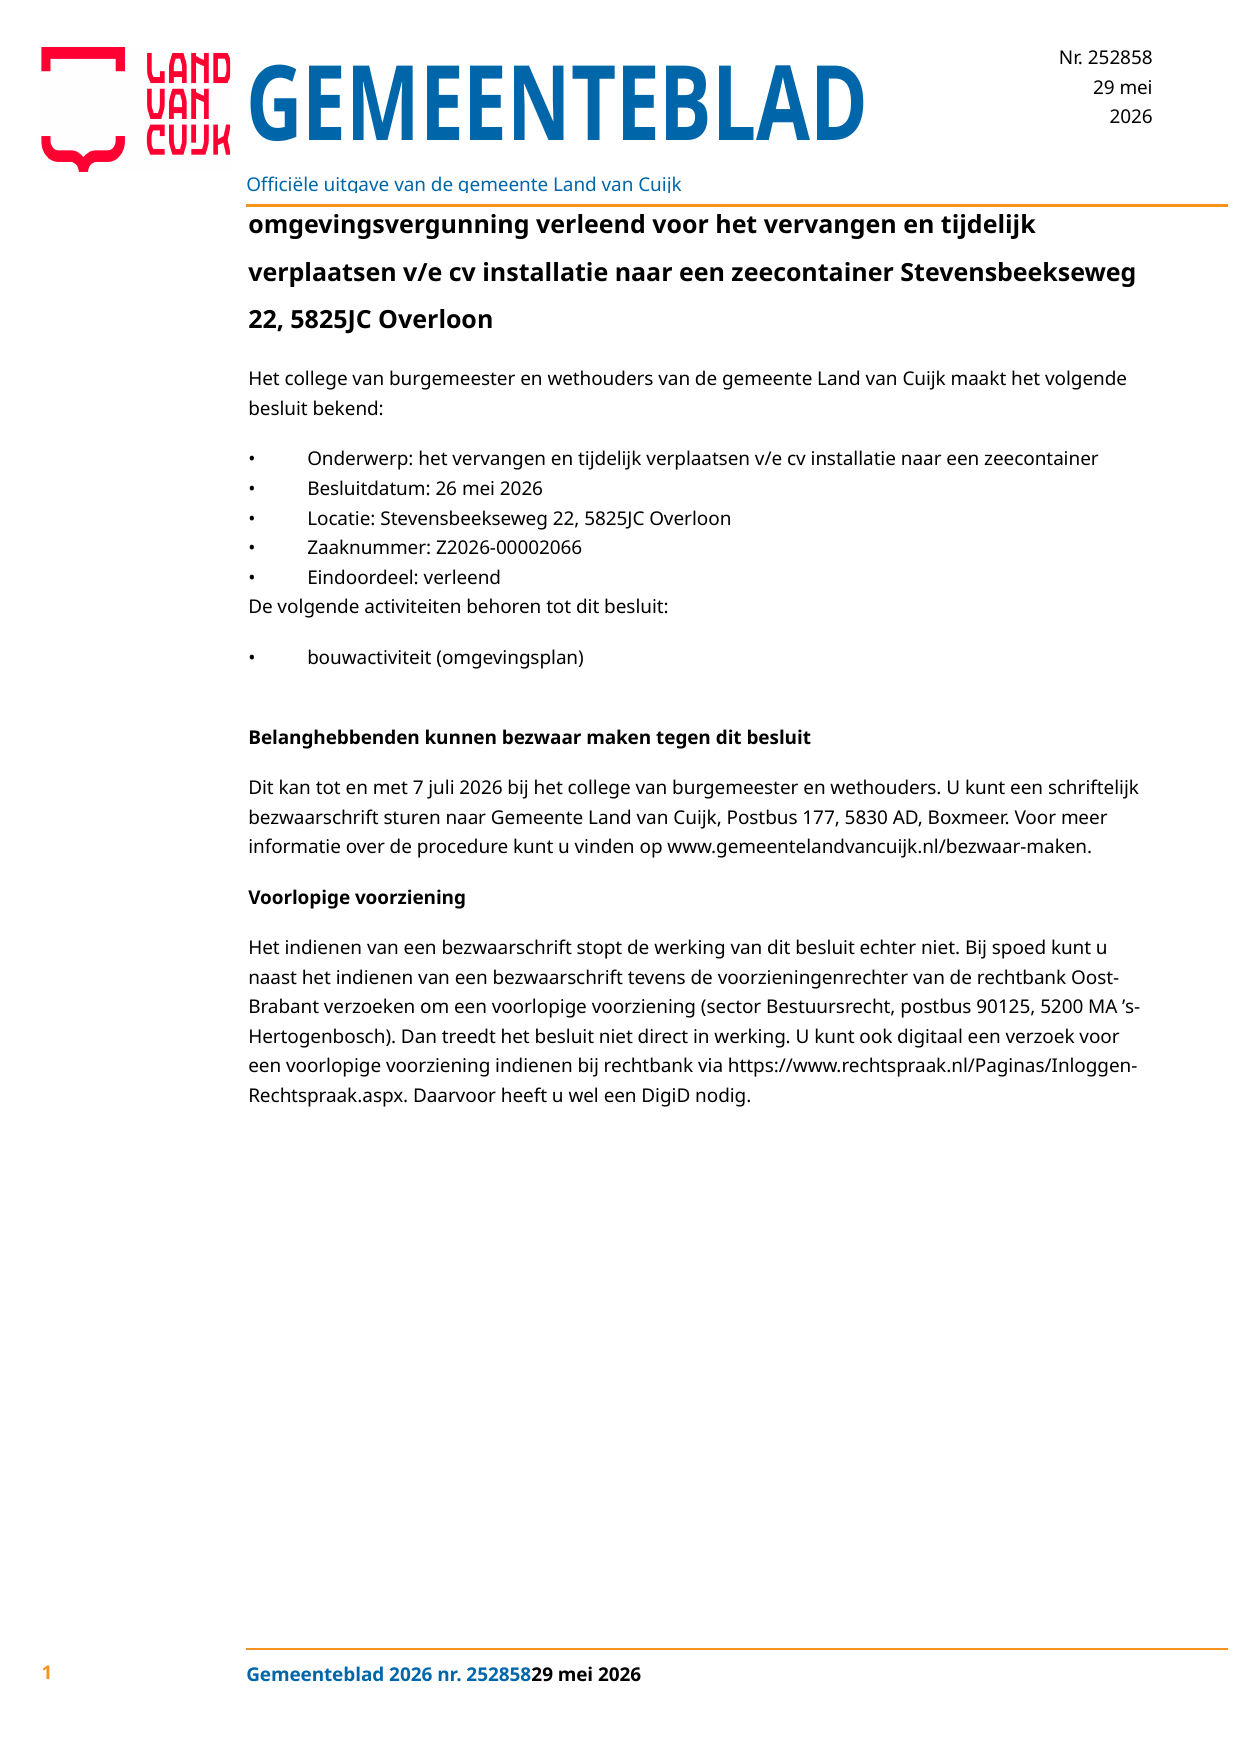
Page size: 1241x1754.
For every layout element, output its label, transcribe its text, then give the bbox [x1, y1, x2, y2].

text Dit kan tot en met 7 juli 2026 bij het college van burgemeester en wethouders. U kunt een schriftelijk bezwaarschrift sturen naar Gemeente Land van Cuijk, Postbus 177, 5830 AD, Boxmeer. Voor meer informatie over de procedure kunt u vinden op www.gemeentelandvancuijk.nl/bezwaar-maken. [248, 774, 1152, 859]
text Voorlopige voorziening [248, 884, 1152, 909]
text Het college van burgemeester en wethouders van de gemeente Land van Cuijk maakt het volgende besluit bekend: [248, 366, 1152, 421]
list Onderwerp: het vervangen en tijdelijk verplaatsen v/e cv installatie naar een zeecontainer [248, 446, 1152, 471]
list bouwactiviteit (omgevingsplan) [248, 644, 1152, 669]
text Het indienen van een bezwaarschrift stopt de werking van dit besluit echter niet. Bij spoed kunt u naast het indienen van een bezwaarschrift tevens de voorzieningenrechter van de rechtbank Oost-Brabant verzoeken om een voorlopige voorziening (sector Bestuursrecht, postbus 90125, 5200 MA ’s-Hertogenbosch). Dan treedt het besluit niet direct in werking. U kunt ook digitaal een verzoek voor een voorlopige voorziening indienen bij rechtbank via https://www.rechtspraak.nl/Paginas/Inloggen-Rechtspraak.aspx. Daarvoor heeft u wel een DigiD nodig. [248, 934, 1152, 1108]
list Eindoordeel: verleend [248, 564, 1152, 589]
text Belanghebbenden kunnen bezwaar maken tegen dit besluit [248, 724, 1152, 749]
list Zaaknummer: Z2026-00002066 [248, 534, 1152, 560]
picture [41, 47, 231, 172]
list Locatie: Stevensbeekseweg 22, 5825JC Overloon [248, 505, 1152, 530]
list Besluitdatum: 26 mei 2026 [248, 475, 1152, 501]
text omgevingsvergunning verleend voor het vervangen en tijdelijk verplaatsen v/e cv installatie naar een zeecontainer Stevensbeekseweg 22, 5825JC Overloon [248, 207, 1152, 336]
text De volgende activiteiten behoren tot dit besluit: [248, 593, 1152, 619]
